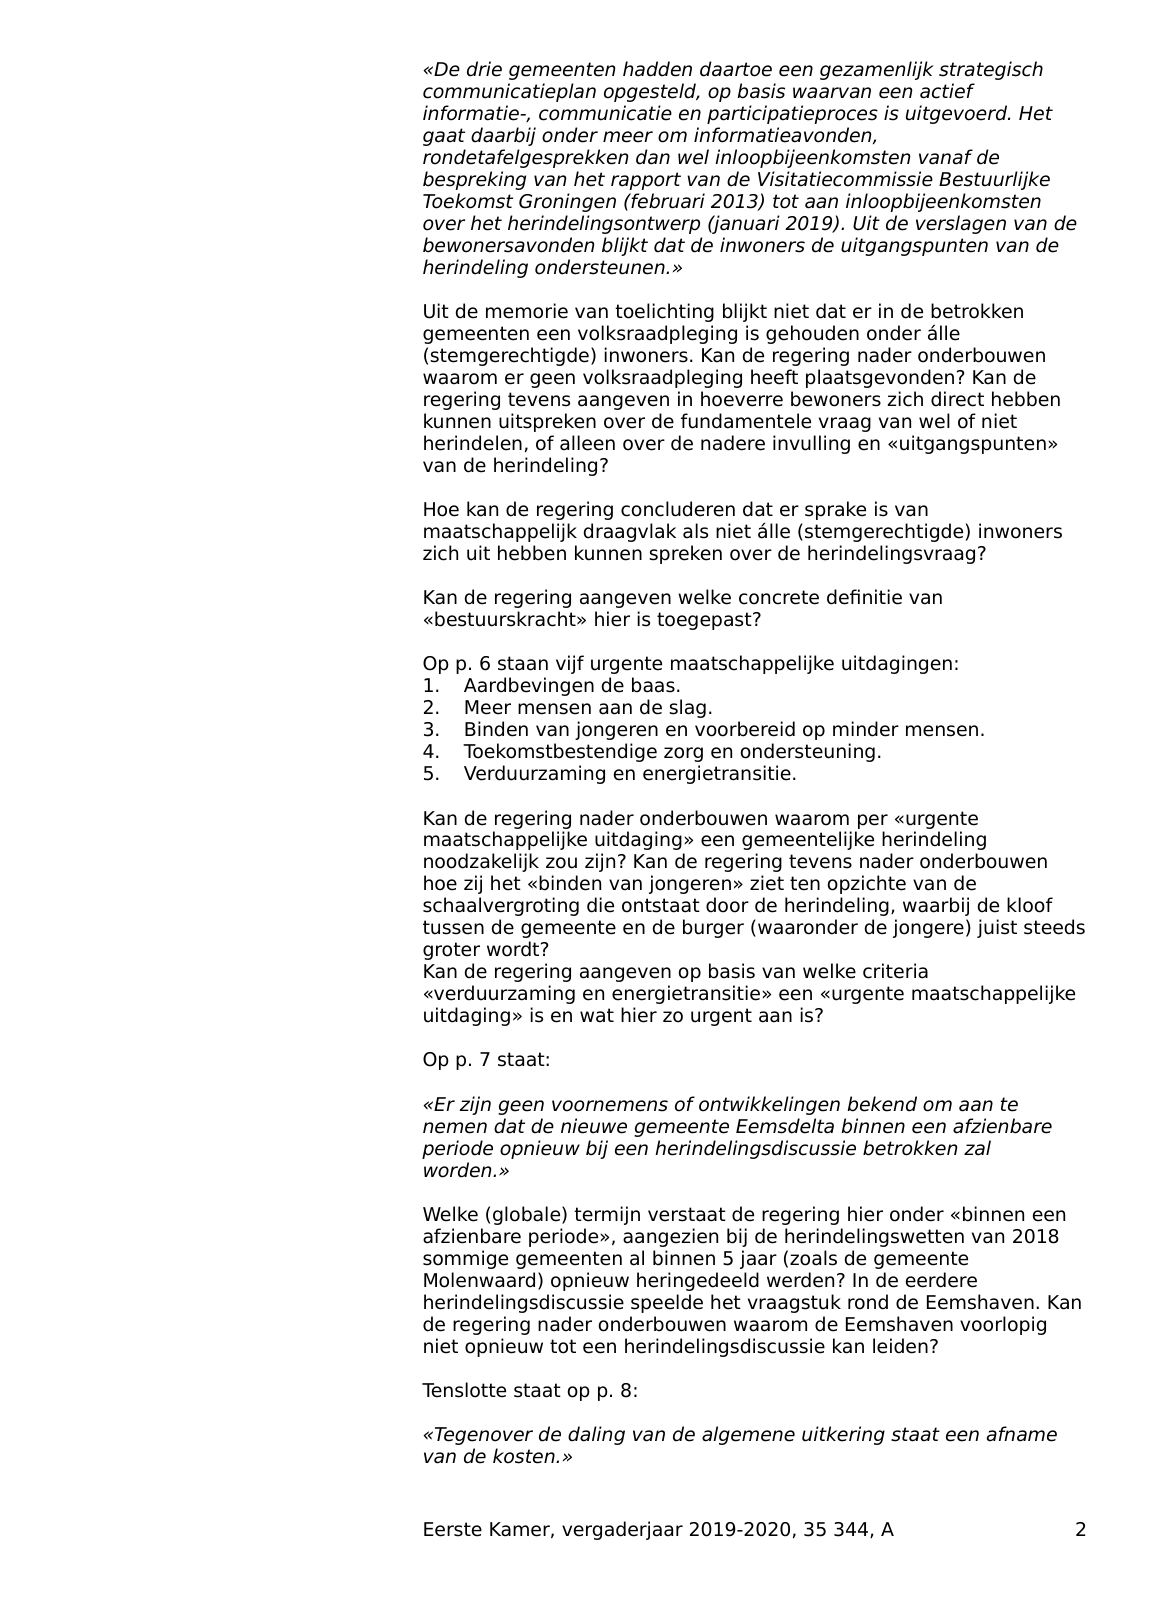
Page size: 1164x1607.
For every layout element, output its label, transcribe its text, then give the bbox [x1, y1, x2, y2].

text Tenslotte staat op p. 8: [422, 1380, 1087, 1402]
text 4. Toekomstbestendige zorg en ondersteuning. [422, 741, 1087, 763]
text Kan de regering aangeven op basis van welke criteria «verduurzaming en energietransitie» een «urgente maatschappelijke uitdaging» is en wat hier zo urgent aan is? [422, 961, 1087, 1027]
text 3. Binden van jongeren en voorbereid op minder mensen. [422, 719, 1087, 741]
text Uit de memorie van toelichting blijkt niet dat er in de betrokken gemeenten een volksraadpleging is gehouden onder álle (stemgerechtigde) inwoners. Kan de regering nader onderbouwen waarom er geen volksraadpleging heeft plaatsgevonden? Kan de regering tevens aangeven in hoeverre bewoners zich direct hebben kunnen uitspreken over de fundamentele vraag van wel of niet herindelen, of alleen over de nadere invulling en «uitgangspunten» van de herindeling? [422, 301, 1087, 477]
text 2. Meer mensen aan de slag. [422, 697, 1087, 719]
text «De drie gemeenten hadden daartoe een gezamenlijk strategisch communicatieplan opgesteld, op basis waarvan een actief informatie-, communicatie en participatieproces is uitgevoerd. Het gaat daarbij onder meer om informatieavonden, rondetafelgesprekken dan wel inloopbijeenkomsten vanaf de bespreking van het rapport van de Visitatiecommissie Bestuurlijke Toekomst Groningen (februari 2013) tot aan inloopbijeenkomsten over het herindelingsontwerp (januari 2019). Uit de verslagen van de bewonersavonden blijkt dat de inwoners de uitgangspunten van de herindeling ondersteunen.» [422, 59, 1087, 279]
text «Er zijn geen voornemens of ontwikkelingen bekend om aan te nemen dat de nieuwe gemeente Eemsdelta binnen een afzienbare periode opnieuw bij een herindelingsdiscussie betrokken zal worden.» [422, 1093, 1087, 1181]
text «Tegenover de daling van de algemene uitkering staat een afname van de kosten.» [422, 1424, 1087, 1468]
text Welke (globale) termijn verstaat de regering hier onder «binnen een afzienbare periode», aangezien bij de herindelingswetten van 2018 sommige gemeenten al binnen 5 jaar (zoals de gemeente Molenwaard) opnieuw heringedeeld werden? In de eerdere herindelingsdiscussie speelde het vraagstuk rond de Eemshaven. Kan de regering nader onderbouwen waarom de Eemshaven voorlopig niet opnieuw tot een herindelingsdiscussie kan leiden? [422, 1204, 1087, 1357]
text 5. Verduurzaming en energietransitie. [422, 763, 1087, 785]
text Op p. 7 staat: [422, 1049, 1087, 1071]
text Op p. 6 staan vijf urgente maatschappelijke uitdagingen: [422, 653, 1087, 675]
text 1. Aardbevingen de baas. [422, 675, 1087, 697]
text Hoe kan de regering concluderen dat er sprake is van maatschappelijk draagvlak als niet álle (stemgerechtigde) inwoners zich uit hebben kunnen spreken over de herindelingsvraag? [422, 499, 1087, 565]
text Kan de regering aangeven welke concrete definitie van «bestuurskracht» hier is toegepast? [422, 587, 1087, 631]
text Kan de regering nader onderbouwen waarom per «urgente maatschappelijke uitdaging» een gemeentelijke herindeling noodzakelijk zou zijn? Kan de regering tevens nader onderbouwen hoe zij het «binden van jongeren» ziet ten opzichte van de schaalvergroting die ontstaat door de herindeling, waarbij de kloof tussen de gemeente en de burger (waaronder de jongere) juist steeds groter wordt? [422, 807, 1087, 961]
